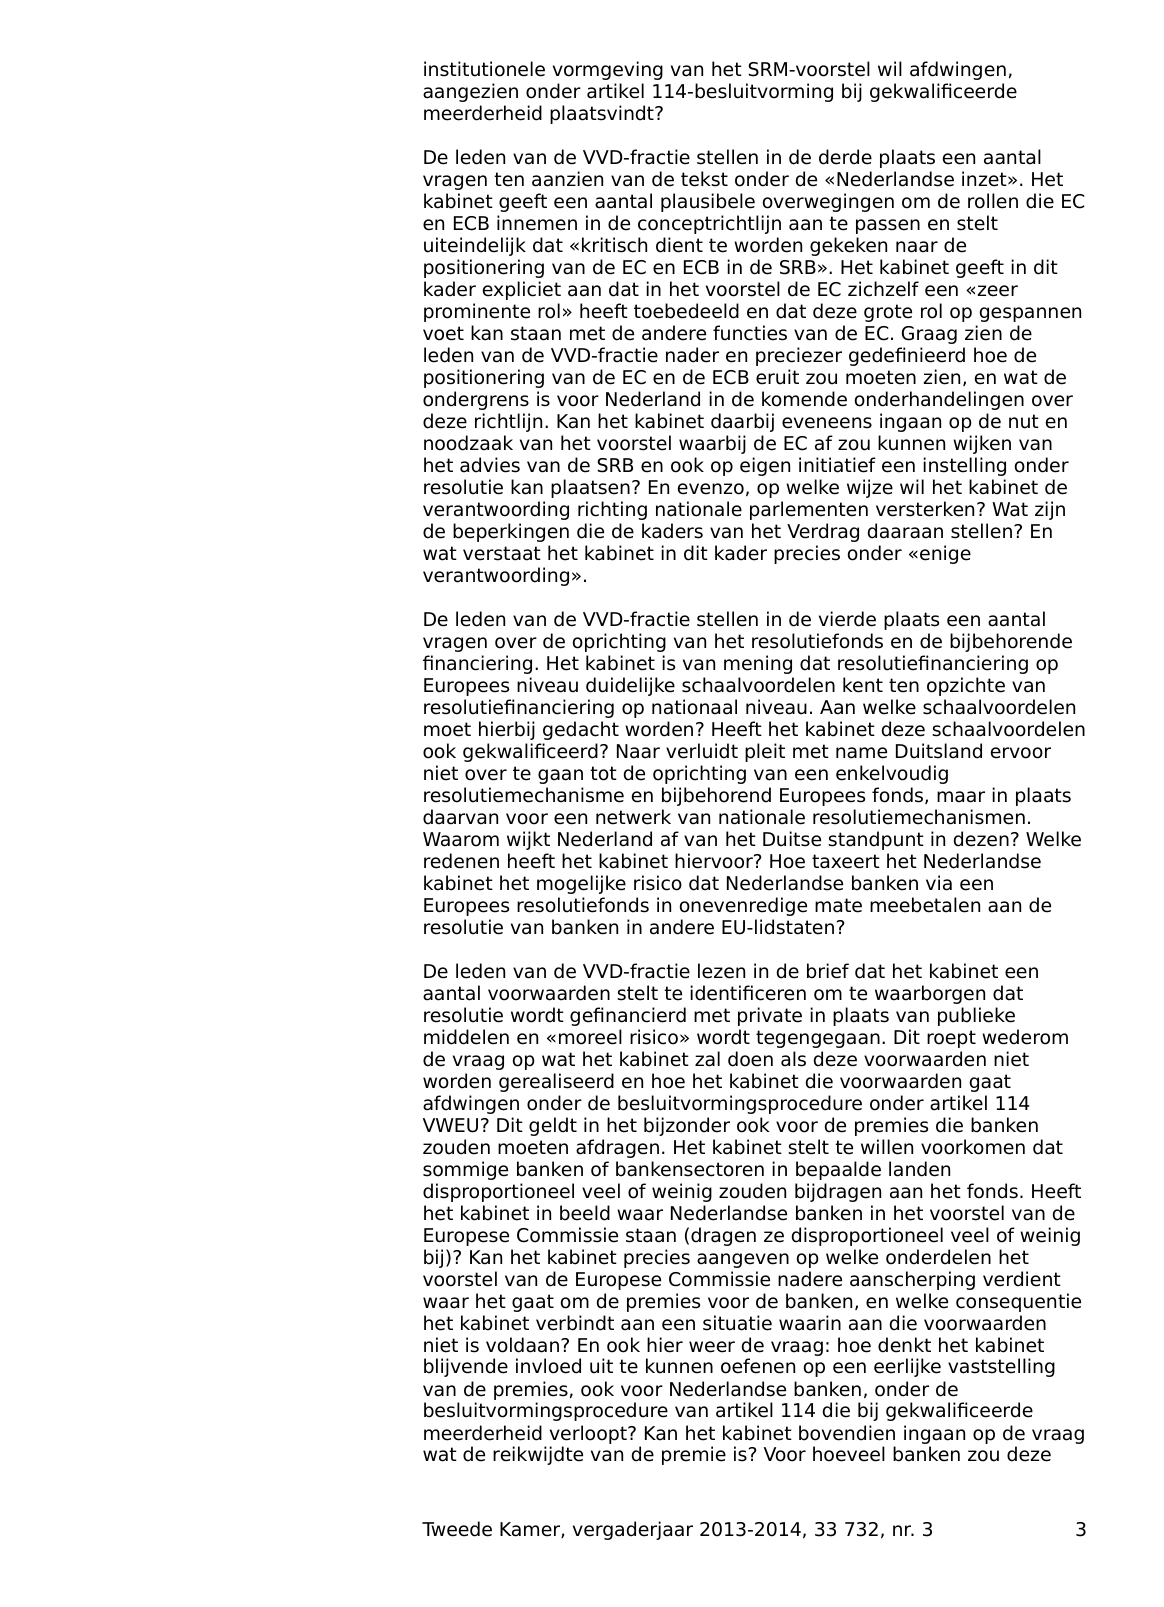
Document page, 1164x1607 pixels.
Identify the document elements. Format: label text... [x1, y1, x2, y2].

text De leden van de VVD-fractie stellen in de derde plaats een aantal vragen ten aanzien van de tekst onder de «Nederlandse inzet». Het kabinet geeft een aantal plausibele overwegingen om de rollen die EC en ECB innemen in de conceptrichtlijn aan te passen en stelt uiteindelijk dat «kritisch dient te worden gekeken naar de positionering van de EC en ECB in de SRB». Het kabinet geeft in dit kader expliciet aan dat in het voorstel de EC zichzelf een «zeer prominente rol» heeft toebedeeld en dat deze grote rol op gespannen voet kan staan met de andere functies van de EC. Graag zien de leden van de VVD-fractie nader en preciezer gedefinieerd hoe de positionering van de EC en de ECB eruit zou moeten zien, en wat de ondergrens is voor Nederland in de komende onderhandelingen over deze richtlijn. Kan het kabinet daarbij eveneens ingaan op de nut en noodzaak van het voorstel waarbij de EC af zou kunnen wijken van het advies van de SRB en ook op eigen initiatief een instelling onder resolutie kan plaatsen? En evenzo, op welke wijze wil het kabinet de verantwoording richting nationale parlementen versterken? Wat zijn de beperkingen die de kaders van het Verdrag daaraan stellen? En wat verstaat het kabinet in dit kader precies onder «enige verantwoording». [422, 147, 1087, 587]
text De leden van de VVD-fractie stellen in de vierde plaats een aantal vragen over de oprichting van het resolutiefonds en de bijbehorende financiering. Het kabinet is van mening dat resolutiefinanciering op Europees niveau duidelijke schaalvoordelen kent ten opzichte van resolutiefinanciering op nationaal niveau. Aan welke schaalvoordelen moet hierbij gedacht worden? Heeft het kabinet deze schaalvoordelen ook gekwalificeerd? Naar verluidt pleit met name Duitsland ervoor niet over te gaan tot de oprichting van een enkelvoudig resolutiemechanisme en bijbehorend Europees fonds, maar in plaats daarvan voor een netwerk van nationale resolutiemechanismen. Waarom wijkt Nederland af van het Duitse standpunt in dezen? Welke redenen heeft het kabinet hiervoor? Hoe taxeert het Nederlandse kabinet het mogelijke risico dat Nederlandse banken via een Europees resolutiefonds in onevenredige mate meebetalen aan de resolutie van banken in andere EU-lidstaten? [422, 609, 1087, 939]
text De leden van de VVD-fractie lezen in de brief dat het kabinet een aantal voorwaarden stelt te identificeren om te waarborgen dat resolutie wordt gefinancierd met private in plaats van publieke middelen en «moreel risico» wordt tegengegaan. Dit roept wederom de vraag op wat het kabinet zal doen als deze voorwaarden niet worden gerealiseerd en hoe het kabinet die voorwaarden gaat afdwingen onder de besluitvormingsprocedure onder artikel 114 VWEU? Dit geldt in het bijzonder ook voor de premies die banken zouden moeten afdragen. Het kabinet stelt te willen voorkomen dat sommige banken of bankensectoren in bepaalde landen disproportioneel veel of weinig zouden bijdragen aan het fonds. Heeft het kabinet in beeld waar Nederlandse banken in het voorstel van de Europese Commissie staan (dragen ze disproportioneel veel of weinig bij)? Kan het kabinet precies aangeven op welke onderdelen het voorstel van de Europese Commissie nadere aanscherping verdient waar het gaat om de premies voor de banken, en welke consequentie het kabinet verbindt aan een situatie waarin aan die voorwaarden niet is voldaan? En ook hier weer de vraag: hoe denkt het kabinet blijvende invloed uit te kunnen oefenen op een eerlijke vaststelling van de premies, ook voor Nederlandse banken, onder de besluitvormingsprocedure van artikel 114 die bij gekwalificeerde meerderheid verloopt? Kan het kabinet bovendien ingaan op de vraag wat de reikwijdte van de premie is? Voor hoeveel banken zou deze [422, 961, 1087, 1466]
text institutionele vormgeving van het SRM-voorstel wil afdwingen, aangezien onder artikel 114-besluitvorming bij gekwalificeerde meerderheid plaatsvindt? [422, 59, 1087, 125]
